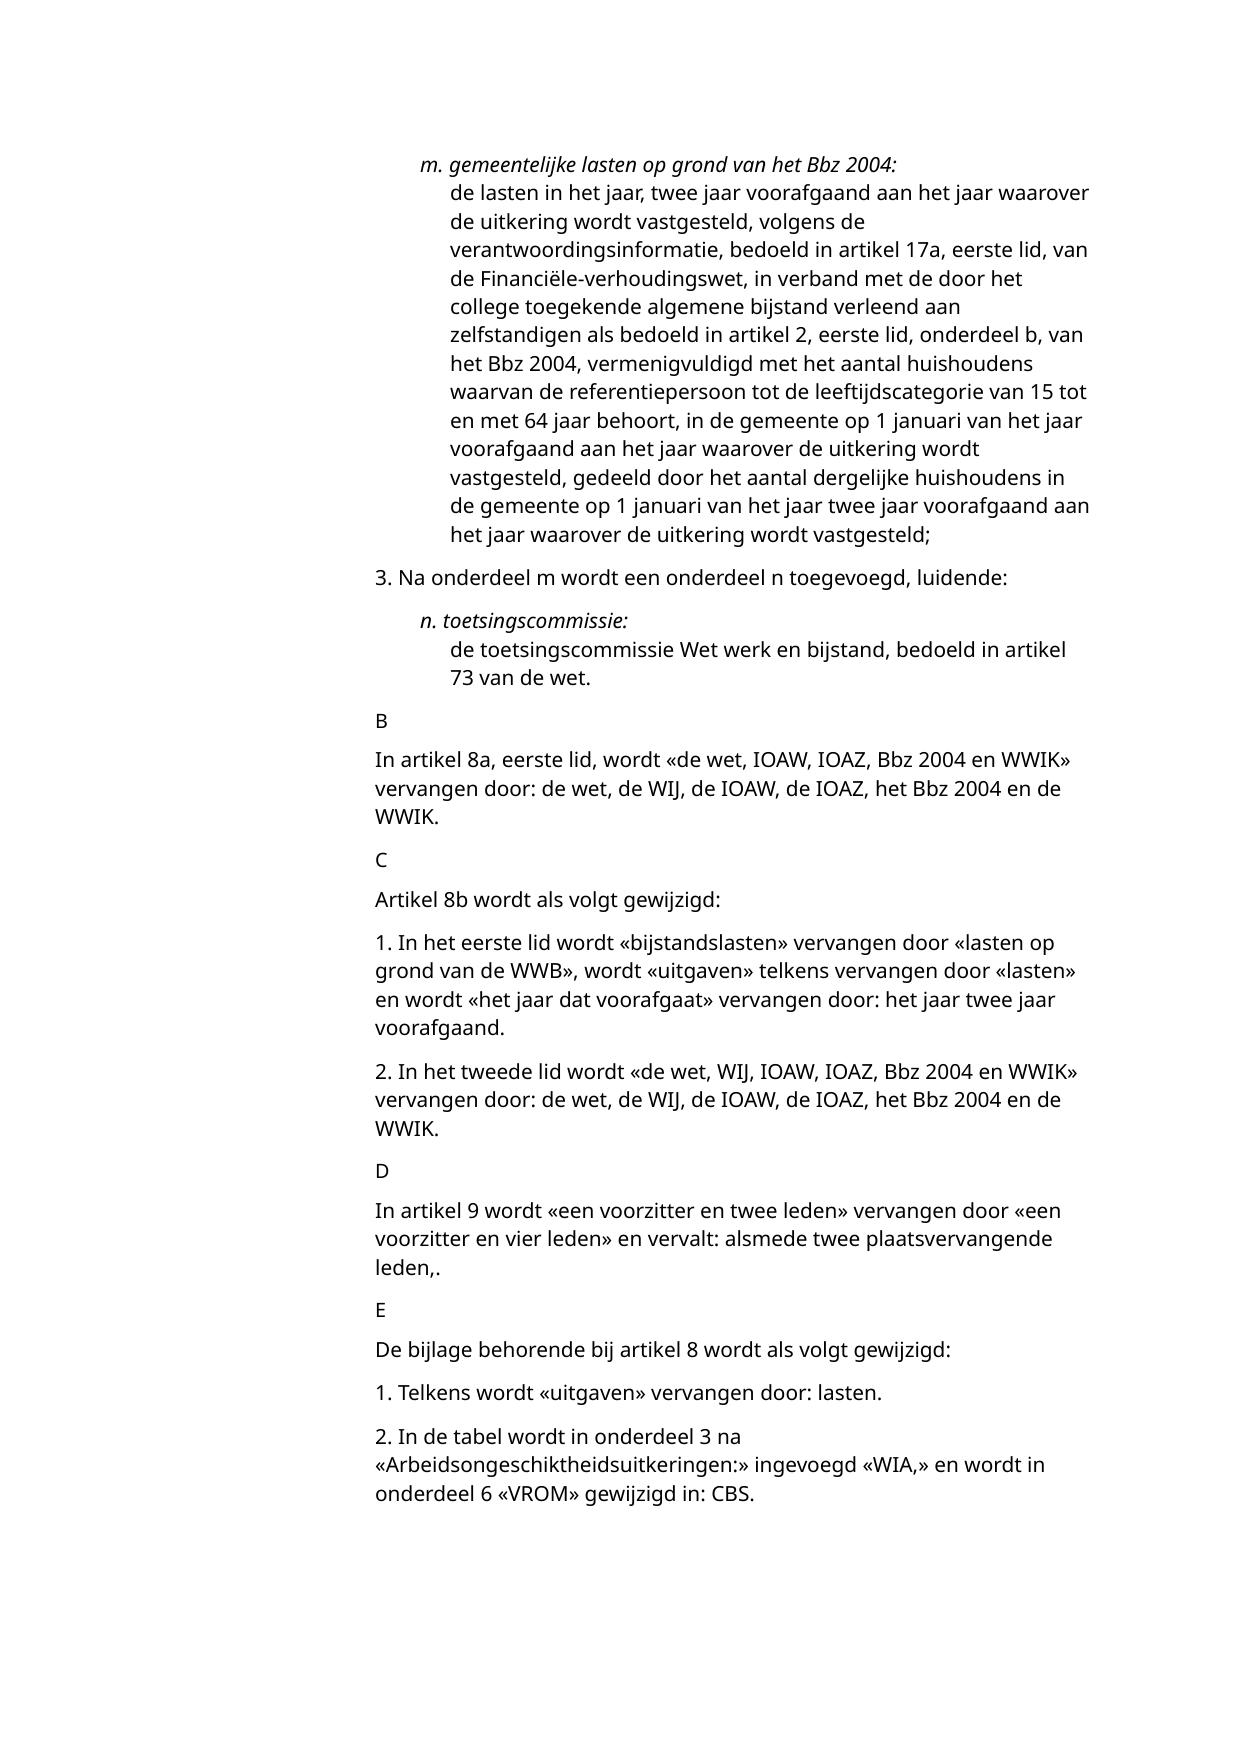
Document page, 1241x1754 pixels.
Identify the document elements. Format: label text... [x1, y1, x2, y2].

text D [375, 1157, 1090, 1184]
text Artikel 8b wordt als volgt gewijzigd: [375, 885, 1090, 913]
text n. toetsingscommissie: [420, 607, 1090, 635]
text 2. In het tweede lid wordt «de wet, WIJ, IOAW, IOAZ, Bbz 2004 en WWIK» vervangen door: de wet, de WIJ, de IOAW, de IOAZ, het Bbz 2004 en de WWIK. [375, 1057, 1090, 1142]
text 3. Na onderdeel m wordt een onderdeel n toegevoegd, luidende: [375, 563, 1090, 592]
text 2. In de tabel wordt in onderdeel 3 na «Arbeidsongeschiktheidsuitkeringen:» ingevoegd «WIA,» en wordt in onderdeel 6 «VROM» gewijzigd in: CBS. [375, 1422, 1090, 1507]
text C [375, 846, 1090, 873]
text de toetsingscommissie Wet werk en bijstand, bedoeld in artikel 73 van de wet. [450, 635, 1090, 692]
text In artikel 8a, eerste lid, wordt «de wet, IOAW, IOAZ, Bbz 2004 en WWIK» vervangen door: de wet, de WIJ, de IOAW, de IOAZ, het Bbz 2004 en de WWIK. [375, 746, 1090, 831]
text de lasten in het jaar, twee jaar voorafgaand aan het jaar waarover de uitkering wordt vastgesteld, volgens de verantwoordingsinformatie, bedoeld in artikel 17a, eerste lid, van de Financiële-verhoudingswet, in verband met de door het college toegekende algemene bijstand verleend aan zelfstandigen als bedoeld in artikel 2, eerste lid, onderdeel b, van het Bbz 2004, vermenigvuldigd met het aantal huishoudens waarvan de referentiepersoon tot de leeftijdscategorie van 15 tot en met 64 jaar behoort, in de gemeente op 1 januari van het jaar voorafgaand aan het jaar waarover de uitkering wordt vastgesteld, gedeeld door het aantal dergelijke huishoudens in de gemeente op 1 januari van het jaar twee jaar voorafgaand aan het jaar waarover de uitkering wordt vastgesteld; [450, 178, 1090, 548]
text B [375, 707, 1090, 734]
text De bijlage behorende bij artikel 8 wordt als volgt gewijzigd: [375, 1335, 1090, 1363]
text 1. Telkens wordt «uitgaven» vervangen door: lasten. [375, 1378, 1090, 1407]
text 1. In het eerste lid wordt «bijstandslasten» vervangen door «lasten op grond van de WWB», wordt «uitgaven» telkens vervangen door «lasten» en wordt «het jaar dat voorafgaat» vervangen door: het jaar twee jaar voorafgaand. [375, 928, 1090, 1042]
text E [375, 1296, 1090, 1323]
text m. gemeentelijke lasten op grond van het Bbz 2004: [420, 150, 1090, 178]
text In artikel 9 wordt «een voorzitter en twee leden» vervangen door «een voorzitter en vier leden» en vervalt: alsmede twee plaatsvervangende leden,. [375, 1196, 1090, 1281]
